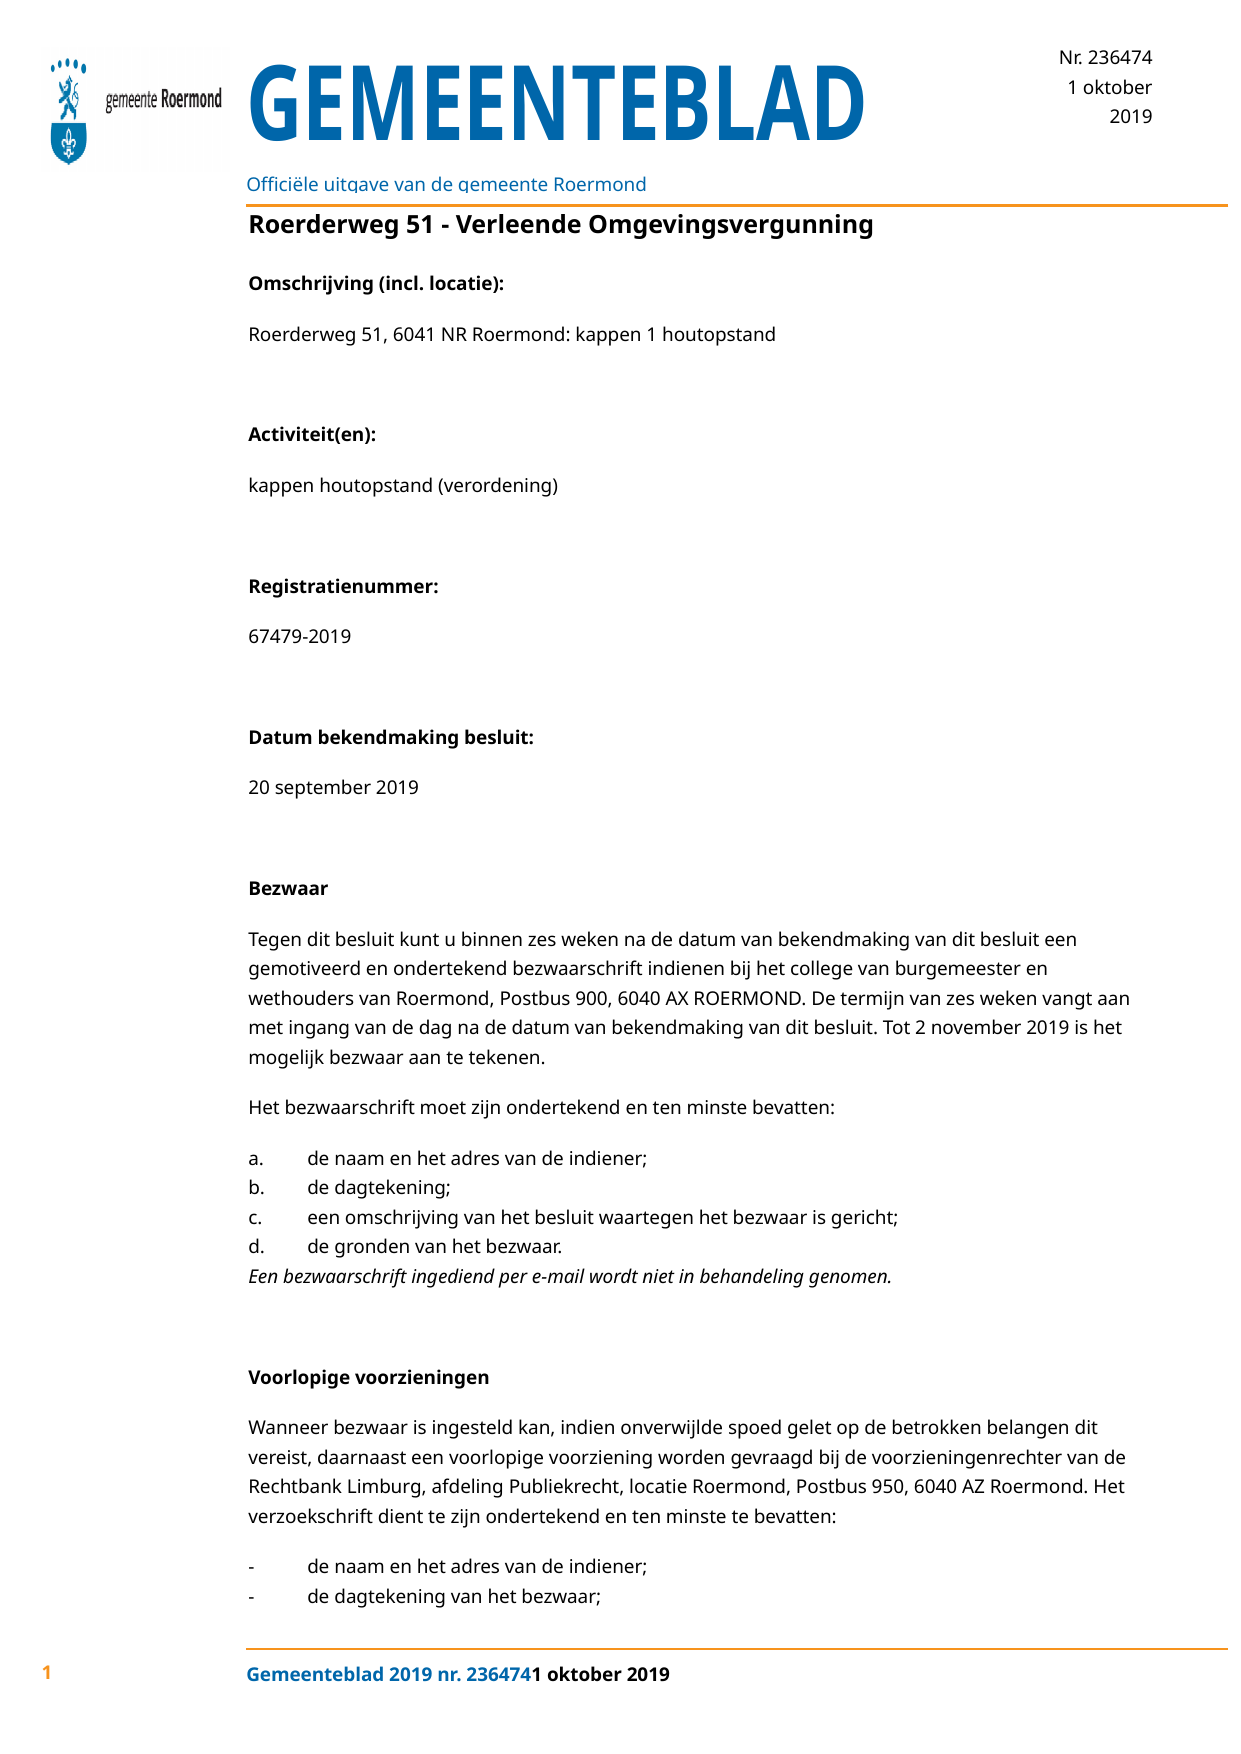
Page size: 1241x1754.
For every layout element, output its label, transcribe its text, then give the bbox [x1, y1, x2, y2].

picture [41, 47, 231, 172]
text 20 september 2019 [248, 774, 1152, 800]
text Roerderweg 51, 6041 NR Roermond: kappen 1 houtopstand [248, 321, 1152, 346]
list de naam en het adres van de indiener; [248, 1145, 1152, 1171]
text Een bezwaarschrift ingediend per e-mail wordt niet in behandeling genomen. [248, 1263, 1152, 1289]
text Bezwaar [248, 875, 1152, 901]
text Tegen dit besluit kunt u binnen zes weken na de datum van bekendmaking van dit besluit een gemotiveerd en ondertekend bezwaarschrift indienen bij het college van burgemeester en wethouders van Roermond, Postbus 900, 6040 AX ROERMOND. De termijn van zes weken vangt aan met ingang van de dag na de datum van bekendmaking van dit besluit. Tot 2 november 2019 is het mogelijk bezwaar aan te tekenen. [248, 926, 1152, 1070]
text 67479-2019 [248, 623, 1152, 649]
list de dagtekening; [248, 1174, 1152, 1200]
text Roerderweg 51 - Verleende Omgevingsvergunning [248, 207, 1152, 241]
text Registratienummer: [248, 573, 1152, 598]
text Activiteit(en): [248, 422, 1152, 447]
text Voorlopige voorzieningen [248, 1364, 1152, 1390]
list de dagtekening van het bezwaar; [248, 1583, 1152, 1609]
text Datum bekendmaking besluit: [248, 724, 1152, 750]
list de naam en het adres van de indiener; [248, 1554, 1152, 1579]
text Het bezwaarschrift moet zijn ondertekend en ten minste bevatten: [248, 1094, 1152, 1120]
text kappen houtopstand (verordening) [248, 472, 1152, 498]
text Wanneer bezwaar is ingesteld kan, indien onverwijlde spoed gelet op de betrokken belangen dit vereist, daarnaast een voorlopige voorziening worden gevraagd bij de voorzieningenrechter van de Rechtbank Limburg, afdeling Publiekrecht, locatie Roermond, Postbus 950, 6040 AZ Roermond. Het verzoekschrift dient te zijn ondertekend en ten minste te bevatten: [248, 1414, 1152, 1529]
list de gronden van het bezwaar. [248, 1234, 1152, 1259]
text Omschrijving (incl. locatie): [248, 270, 1152, 296]
list een omschrijving van het besluit waartegen het bezwaar is gericht; [248, 1204, 1152, 1230]
